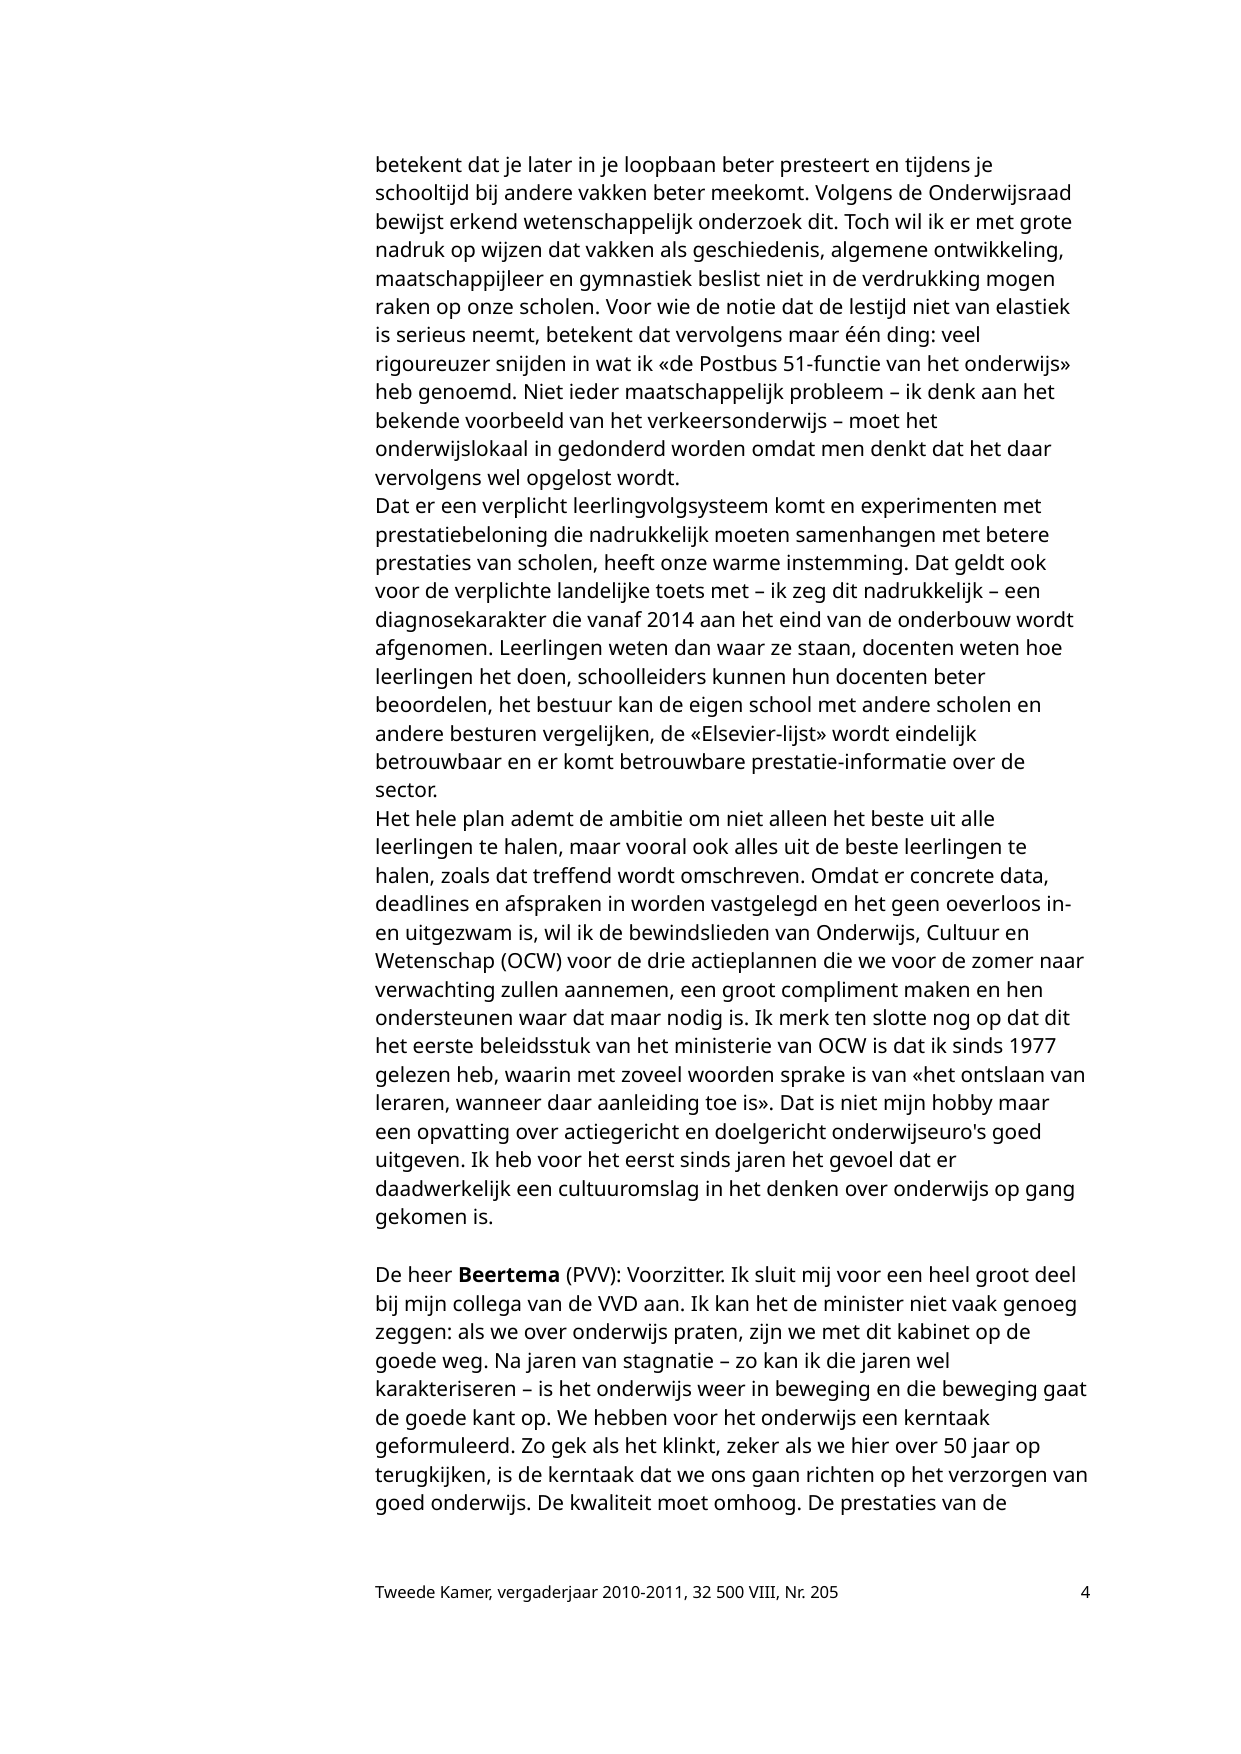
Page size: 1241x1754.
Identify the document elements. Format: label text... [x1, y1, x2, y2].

text De heer Beertema (PVV): Voorzitter. Ik sluit mij voor een heel groot deel bij mijn collega van de VVD aan. Ik kan het de minister niet vaak genoeg zeggen: als we over onderwijs praten, zijn we met dit kabinet op de goede weg. Na jaren van stagnatie – zo kan ik die jaren wel karakteriseren – is het onderwijs weer in beweging en die beweging gaat de goede kant op. We hebben voor het onderwijs een kerntaak geformuleerd. Zo gek als het klinkt, zeker als we hier over 50 jaar op terugkijken, is de kerntaak dat we ons gaan richten op het verzorgen van goed onderwijs. De kwaliteit moet omhoog. De prestaties van de [375, 1261, 1090, 1517]
text betekent dat je later in je loopbaan beter presteert en tijdens je schooltijd bij andere vakken beter meekomt. Volgens de Onderwijsraad bewijst erkend wetenschappelijk onderzoek dit. Toch wil ik er met grote nadruk op wijzen dat vakken als geschiedenis, algemene ontwikkeling, maatschappijleer en gymnastiek beslist niet in de verdrukking mogen raken op onze scholen. Voor wie de notie dat de lestijd niet van elastiek is serieus neemt, betekent dat vervolgens maar één ding: veel rigoureuzer snijden in wat ik «de Postbus 51-functie van het onderwijs» heb genoemd. Niet ieder maatschappelijk probleem – ik denk aan het bekende voorbeeld van het verkeersonderwijs – moet het onderwijslokaal in gedonderd worden omdat men denkt dat het daar vervolgens wel opgelost wordt. [375, 150, 1090, 491]
text Het hele plan ademt de ambitie om niet alleen het beste uit alle leerlingen te halen, maar vooral ook alles uit de beste leerlingen te halen, zoals dat treffend wordt omschreven. Omdat er concrete data, deadlines en afspraken in worden vastgelegd en het geen oeverloos in- en uitgezwam is, wil ik de bewindslieden van Onderwijs, Cultuur en Wetenschap (OCW) voor de drie actieplannen die we voor de zomer naar verwachting zullen aannemen, een groot compliment maken en hen ondersteunen waar dat maar nodig is. Ik merk ten slotte nog op dat dit het eerste beleidsstuk van het ministerie van OCW is dat ik sinds 1977 gelezen heb, waarin met zoveel woorden sprake is van «het ontslaan van leraren, wanneer daar aanleiding toe is». Dat is niet mijn hobby maar een opvatting over actiegericht en doelgericht onderwijseuro's goed uitgeven. Ik heb voor het eerst sinds jaren het gevoel dat er daadwerkelijk een cultuuromslag in het denken over onderwijs op gang gekomen is. [375, 804, 1090, 1231]
text Dat er een verplicht leerlingvolgsysteem komt en experimenten met prestatiebeloning die nadrukkelijk moeten samenhangen met betere prestaties van scholen, heeft onze warme instemming. Dat geldt ook voor de verplichte landelijke toets met – ik zeg dit nadrukkelijk – een diagnosekarakter die vanaf 2014 aan het eind van de onderbouw wordt afgenomen. Leerlingen weten dan waar ze staan, docenten weten hoe leerlingen het doen, schoolleiders kunnen hun docenten beter beoordelen, het bestuur kan de eigen school met andere scholen en andere besturen vergelijken, de «Elsevier-lijst» wordt eindelijk betrouwbaar en er komt betrouwbare prestatie-informatie over de sector. [375, 491, 1090, 804]
